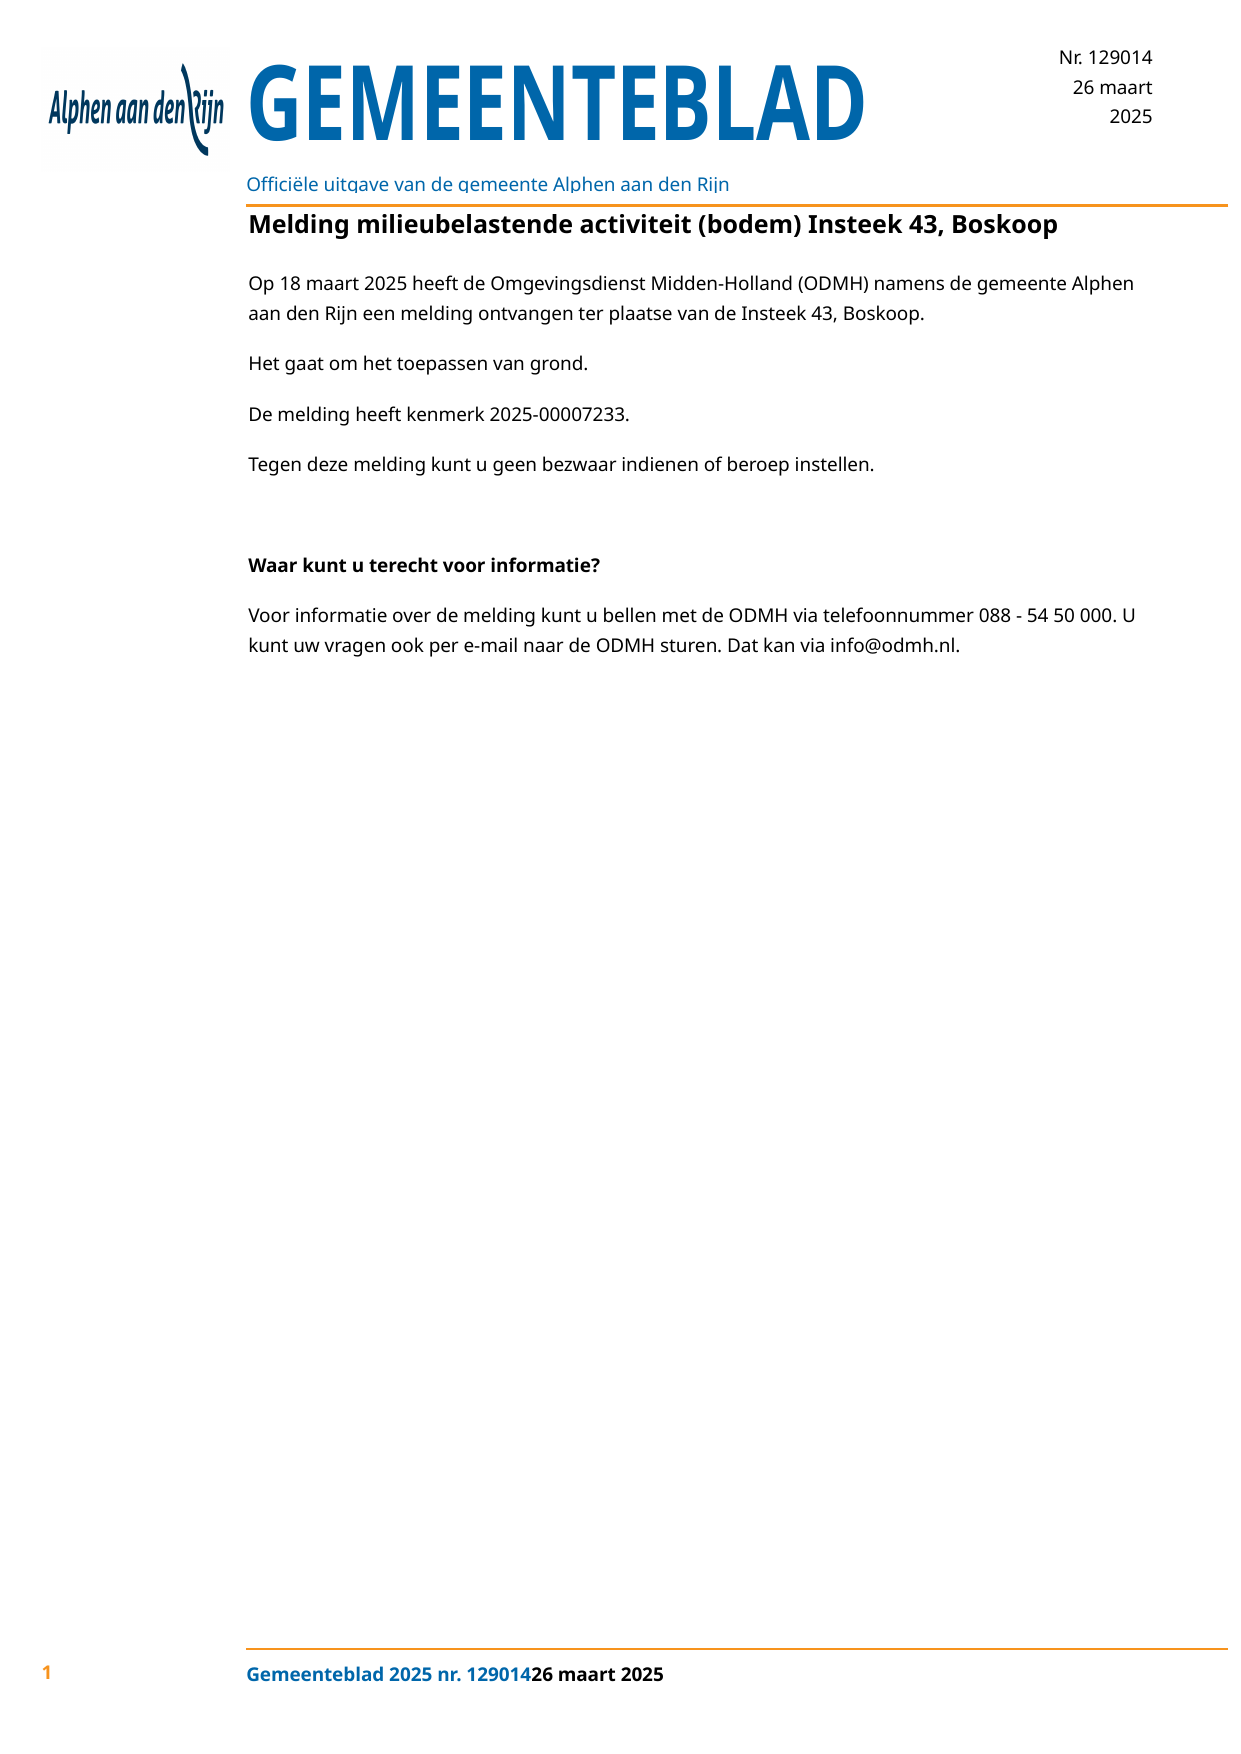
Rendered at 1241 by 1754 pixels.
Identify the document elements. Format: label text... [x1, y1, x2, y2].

text Melding milieubelastende activiteit (bodem) Insteek 43, Boskoop [248, 207, 1152, 241]
text Het gaat om het toepassen van grond. [248, 350, 1152, 376]
text Waar kunt u terecht voor informatie? [248, 552, 1152, 578]
text Op 18 maart 2025 heeft de Omgevingsdienst Midden-Holland (ODMH) namens de gemeente Alphen aan den Rijn een melding ontvangen ter plaatse van de Insteek 43, Boskoop. [248, 270, 1152, 326]
text Tegen deze melding kunt u geen bezwaar indienen of beroep instellen. [248, 451, 1152, 477]
picture [41, 47, 231, 172]
text De melding heeft kenmerk 2025-00007233. [248, 401, 1152, 426]
text Voor informatie over de melding kunt u bellen met de ODMH via telefoonnummer 088 - 54 50 000. U kunt uw vragen ook per e-mail naar de ODMH sturen. Dat kan via info@odmh.nl. [248, 602, 1152, 658]
